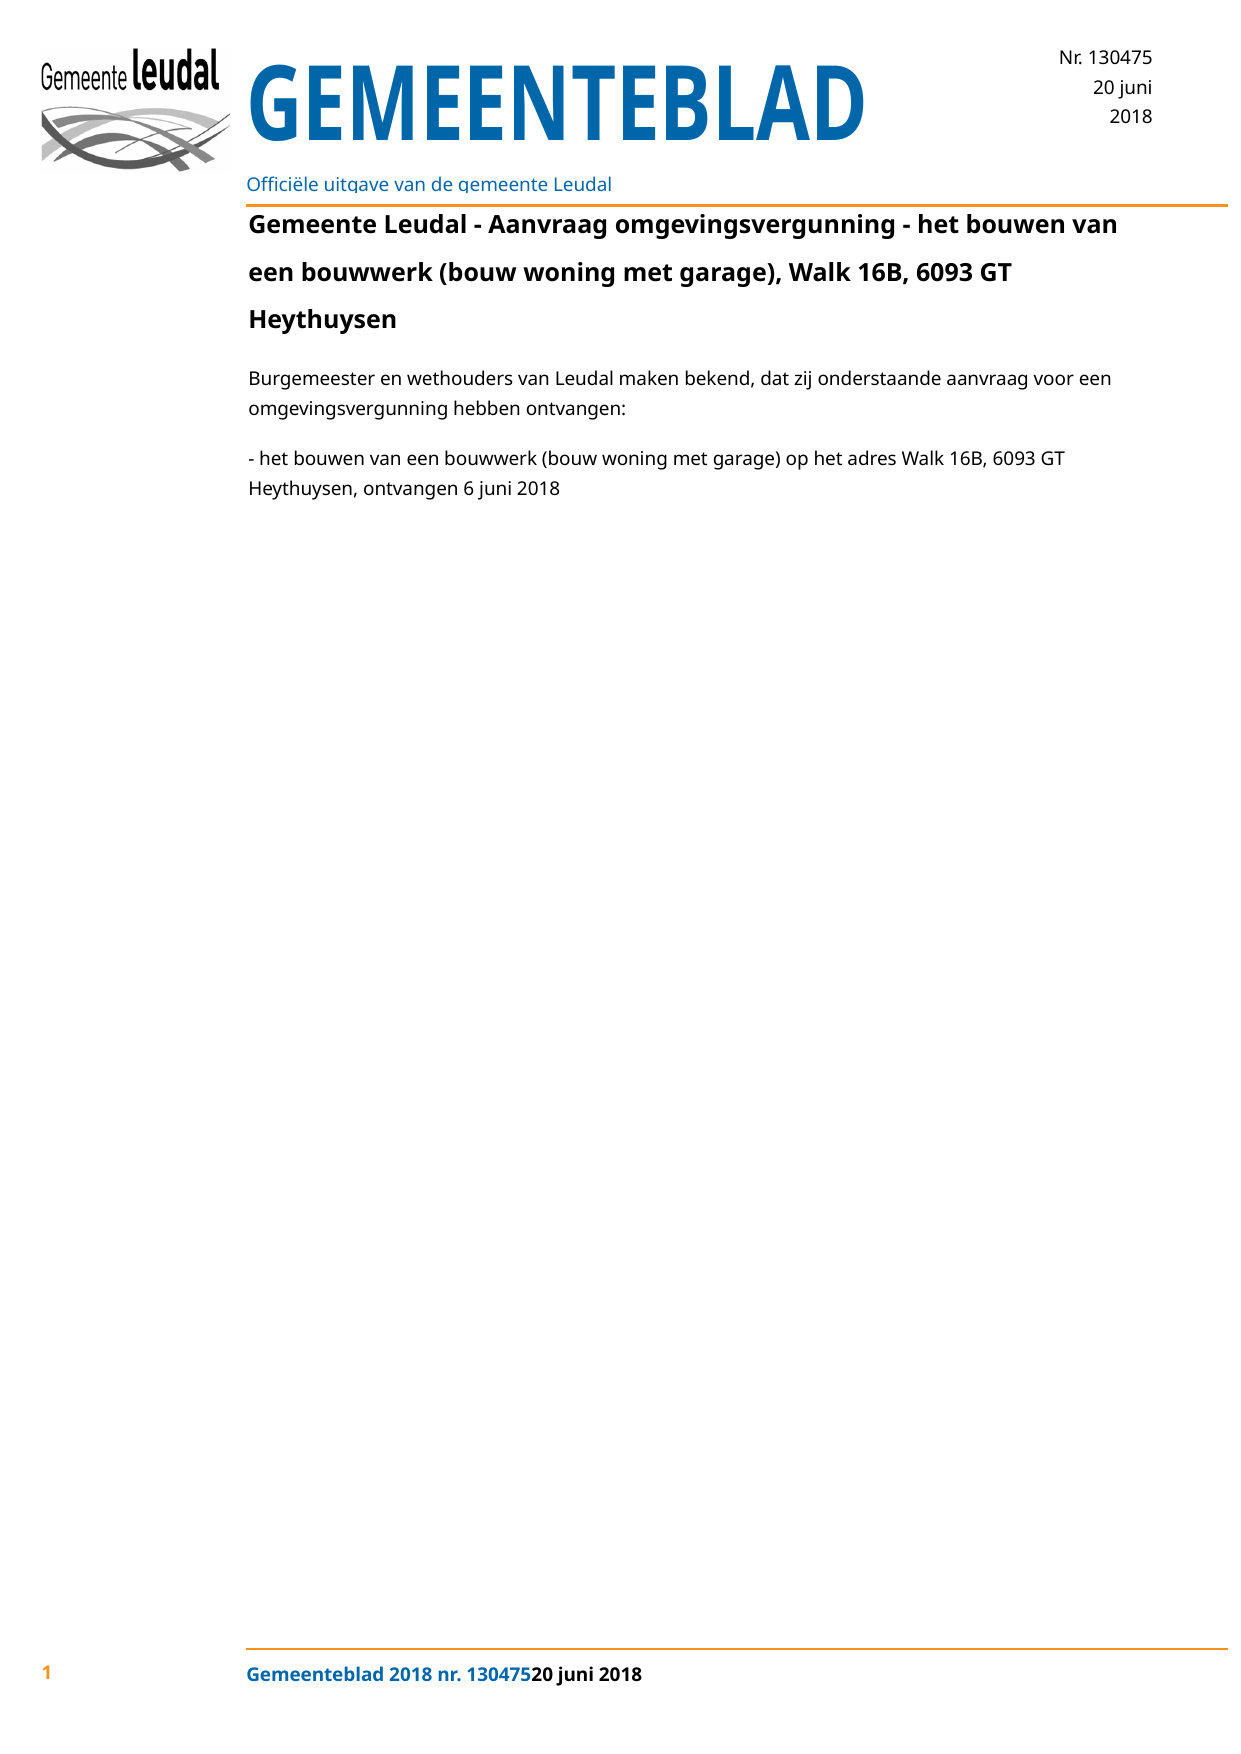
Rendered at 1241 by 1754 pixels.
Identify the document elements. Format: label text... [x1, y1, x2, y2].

text Burgemeester en wethouders van Leudal maken bekend, dat zij onderstaande aanvraag voor een omgevingsvergunning hebben ontvangen: [248, 366, 1152, 421]
text - het bouwen van een bouwwerk (bouw woning met garage) op het adres Walk 16B, 6093 GT Heythuysen, ontvangen 6 juni 2018 [248, 446, 1152, 501]
picture [41, 47, 231, 172]
text Gemeente Leudal - Aanvraag omgevingsvergunning - het bouwen van een bouwwerk (bouw woning met garage), Walk 16B, 6093 GT Heythuysen [248, 207, 1152, 336]
